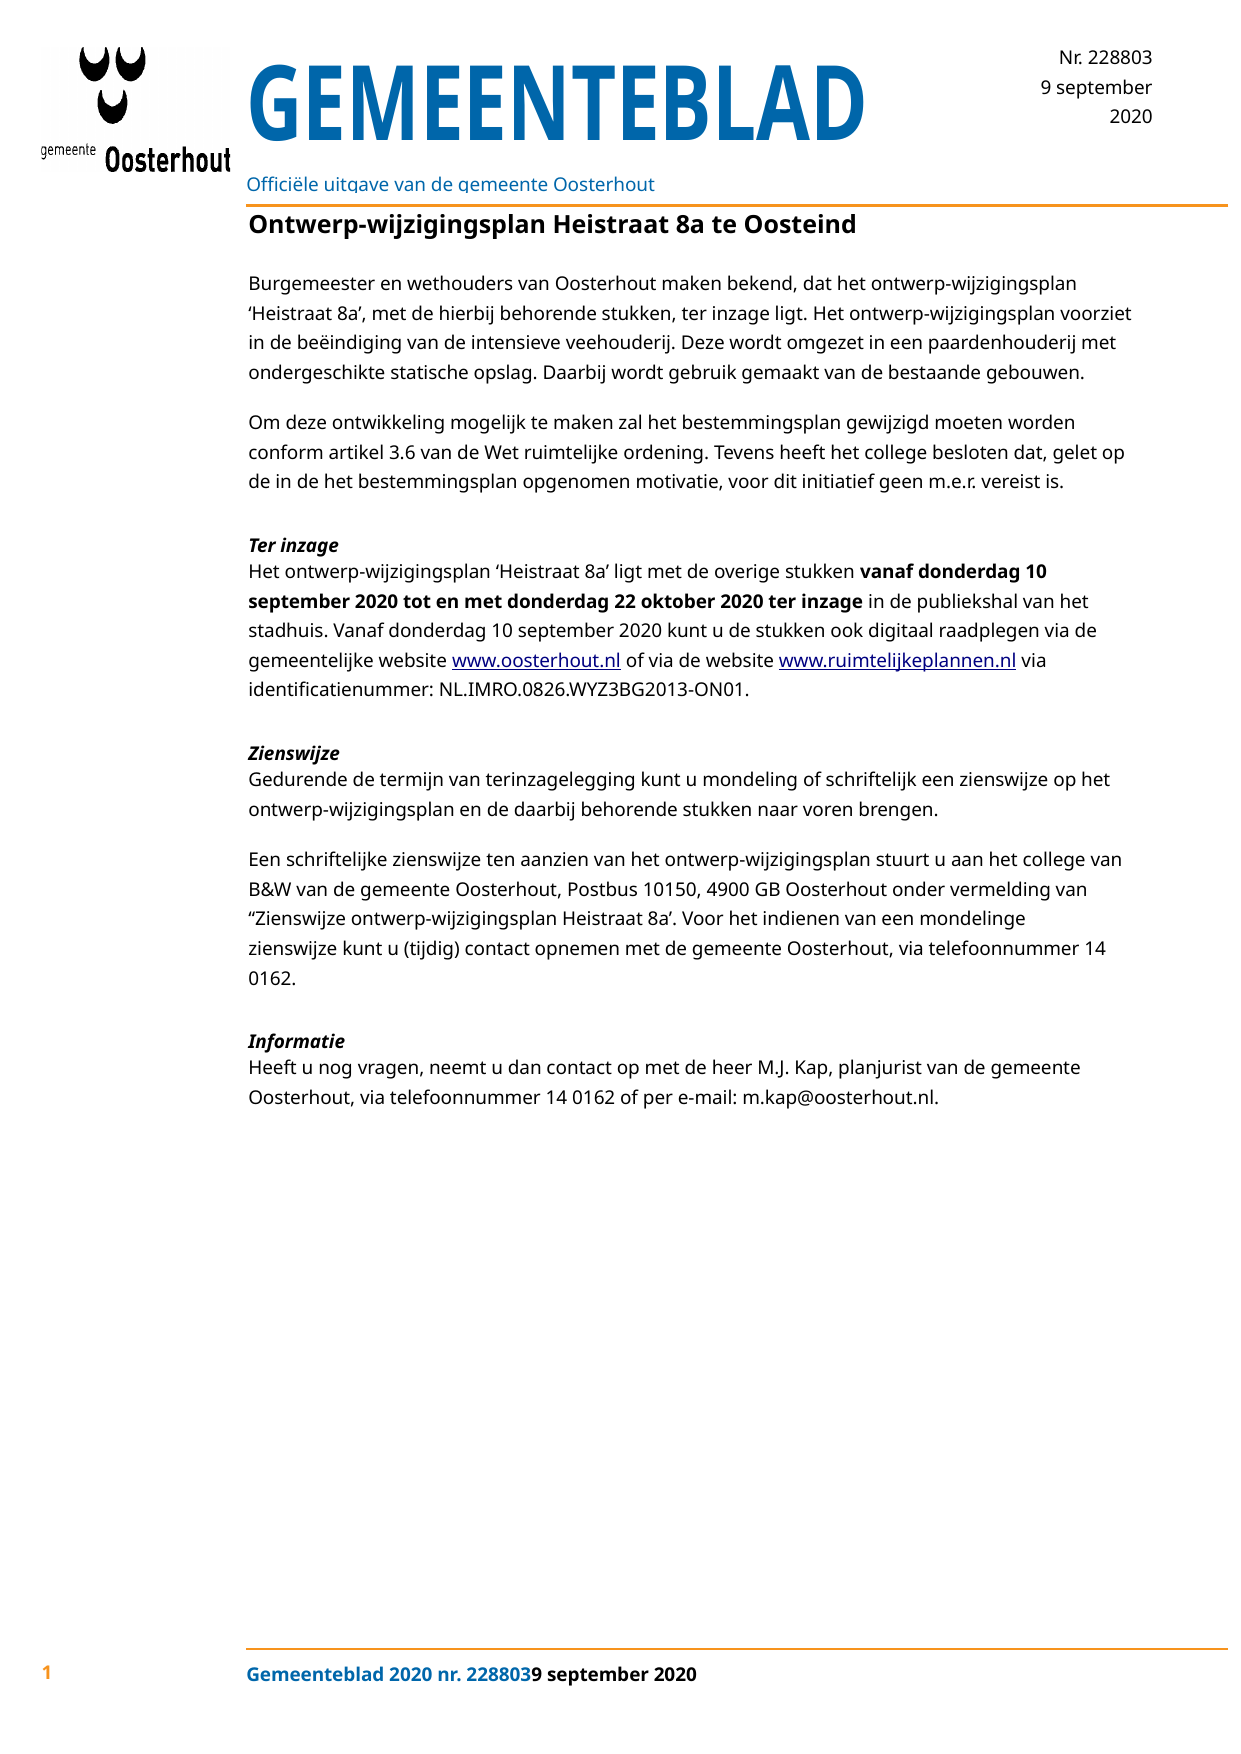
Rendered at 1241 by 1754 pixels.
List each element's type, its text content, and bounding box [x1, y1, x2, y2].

text Ter inzage [248, 533, 1152, 558]
text Ontwerp-wijzigingsplan Heistraat 8a te Oosteind [248, 207, 1152, 241]
text Heeft u nog vragen, neemt u dan contact op met de heer M.J. Kap, planjurist van de gemeente Oosterhout, via telefoonnummer 14 0162 of per e-mail: m.kap@oosterhout.nl. [248, 1054, 1152, 1110]
picture [41, 47, 231, 172]
text Burgemeester en wethouders van Oosterhout maken bekend, dat het ontwerp-wijzigingsplan ‘Heistraat 8a’, met de hierbij behorende stukken, ter inzage ligt. Het ontwerp-wijzigingsplan voorziet in de beëindiging van de intensieve veehouderij. Deze wordt omgezet in een paardenhouderij met ondergeschikte statische opslag. Daarbij wordt gebruik gemaakt van de bestaande gebouwen. [248, 270, 1152, 385]
text Zienswijze [248, 741, 1152, 766]
text Informatie [248, 1029, 1152, 1054]
text Het ontwerp-wijzigingsplan ‘Heistraat 8a’ ligt met de overige stukken vanaf donderdag 10 september 2020 tot en met donderdag 22 oktober 2020 ter inzage in de publiekshal van het stadhuis. Vanaf donderdag 10 september 2020 kunt u de stukken ook digitaal raadplegen via de gemeentelijke website www.oosterhout.nl of via de website www.ruimtelijkeplannen.nl via identificatienummer: NL.IMRO.0826.WYZ3BG2013-ON01. [248, 558, 1152, 702]
text Om deze ontwikkeling mogelijk te maken zal het bestemmingsplan gewijzigd moeten worden conform artikel 3.6 van de Wet ruimtelijke ordening. Tevens heeft het college besloten dat, gelet op de in de het bestemmingsplan opgenomen motivatie, voor dit initiatief geen m.e.r. vereist is. [248, 409, 1152, 494]
text Een schriftelijke zienswijze ten aanzien van het ontwerp-wijzigingsplan stuurt u aan het college van B&W van de gemeente Oosterhout, Postbus 10150, 4900 GB Oosterhout onder vermelding van “Zienswijze ontwerp-wijzigingsplan Heistraat 8a’. Voor het indienen van een mondelinge zienswijze kunt u (tijdig) contact opnemen met de gemeente Oosterhout, via telefoonnummer 14 0162. [248, 846, 1152, 990]
text Gedurende de termijn van terinzagelegging kunt u mondeling of schriftelijk een zienswijze op het ontwerp-wijzigingsplan en de daarbij behorende stukken naar voren brengen. [248, 766, 1152, 822]
